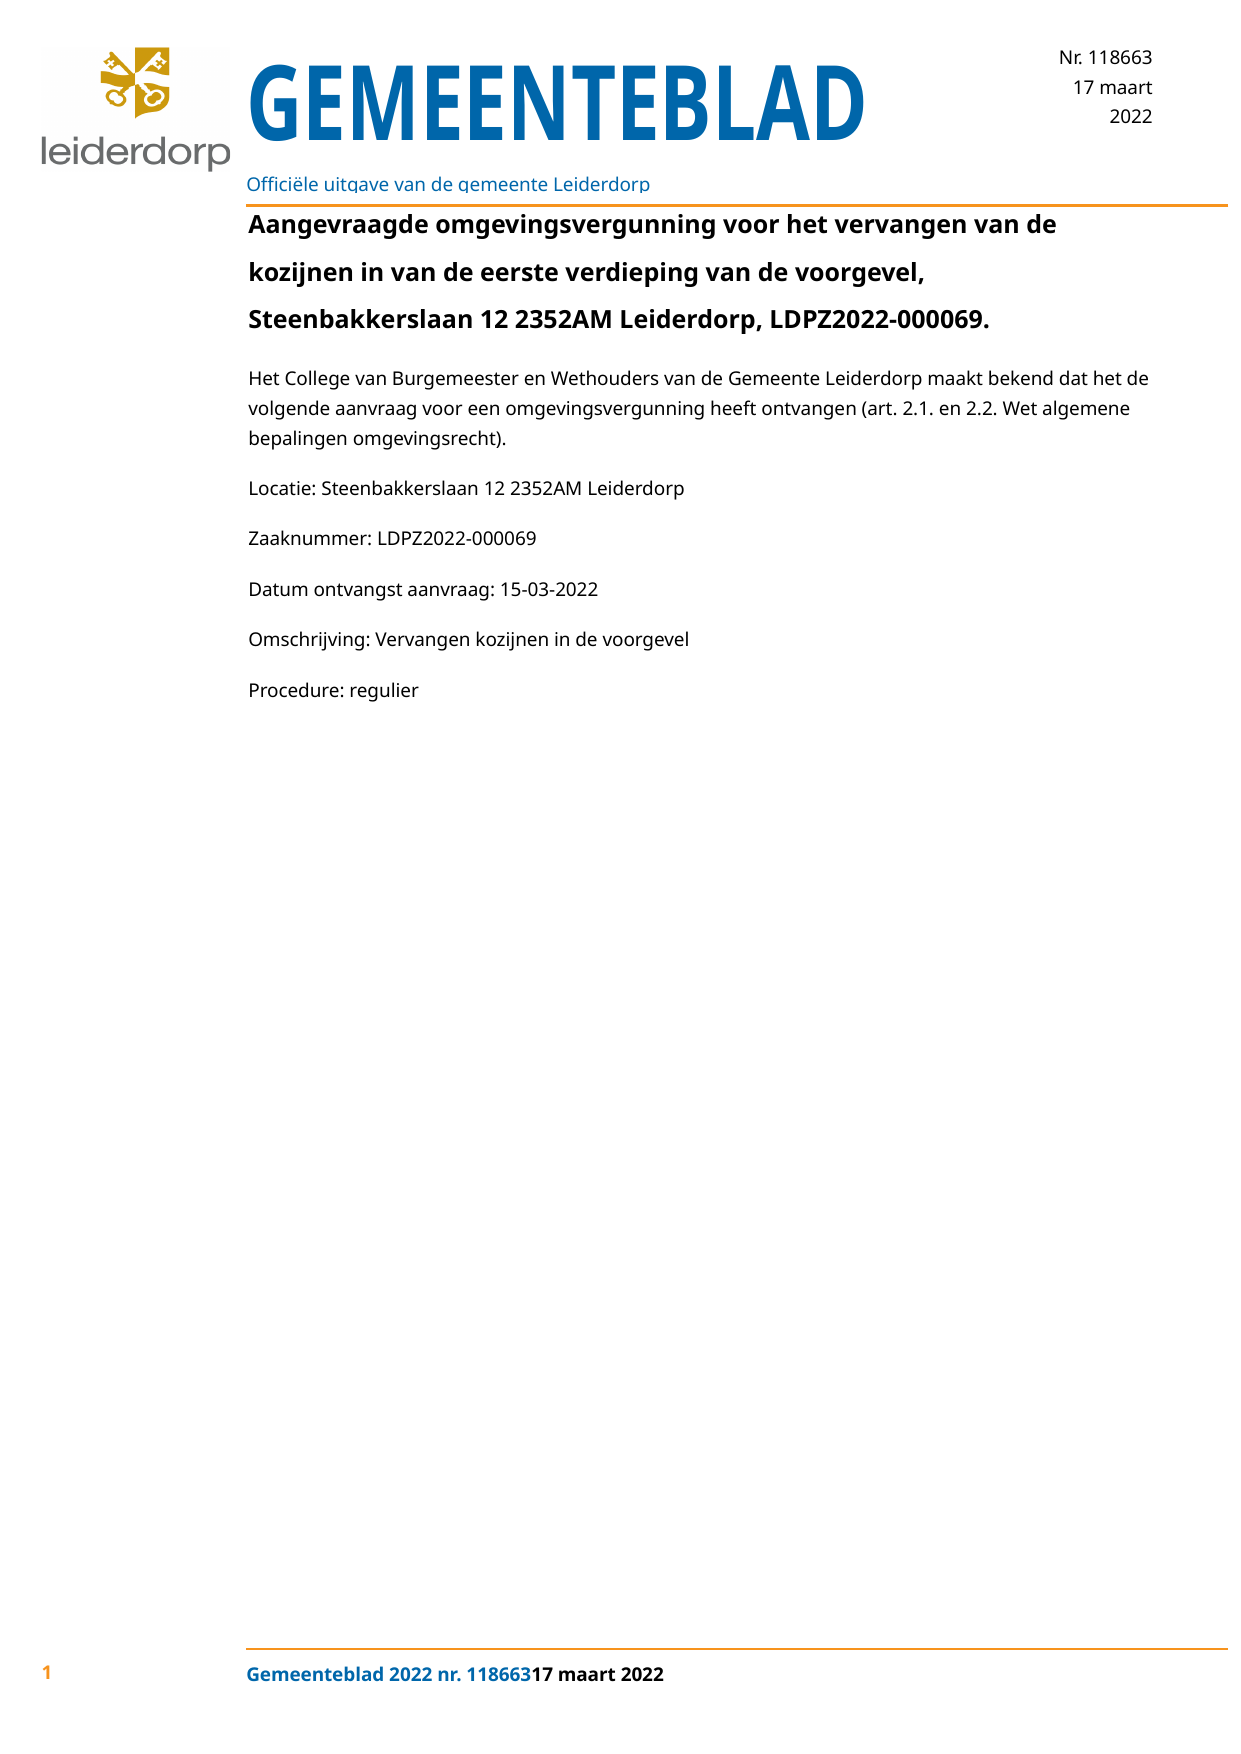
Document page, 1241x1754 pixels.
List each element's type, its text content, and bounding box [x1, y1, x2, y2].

text Omschrijving: Vervangen kozijnen in de voorgevel [248, 626, 1152, 652]
text Datum ontvangst aanvraag: 15-03-2022 [248, 576, 1152, 602]
text Procedure: regulier [248, 677, 1152, 702]
text Zaaknummer: LDPZ2022-000069 [248, 526, 1152, 551]
text Het College van Burgemeester en Wethouders van de Gemeente Leiderdorp maakt bekend dat het de volgende aanvraag voor een omgevingsvergunning heeft ontvangen (art. 2.1. en 2.2. Wet algemene bepalingen omgevingsrecht). [248, 366, 1152, 450]
picture [41, 47, 231, 172]
text Aangevraagde omgevingsvergunning voor het vervangen van de kozijnen in van de eerste verdieping van de voorgevel, Steenbakkerslaan 12 2352AM Leiderdorp, LDPZ2022-000069. [248, 207, 1152, 336]
text Locatie: Steenbakkerslaan 12 2352AM Leiderdorp [248, 475, 1152, 501]
